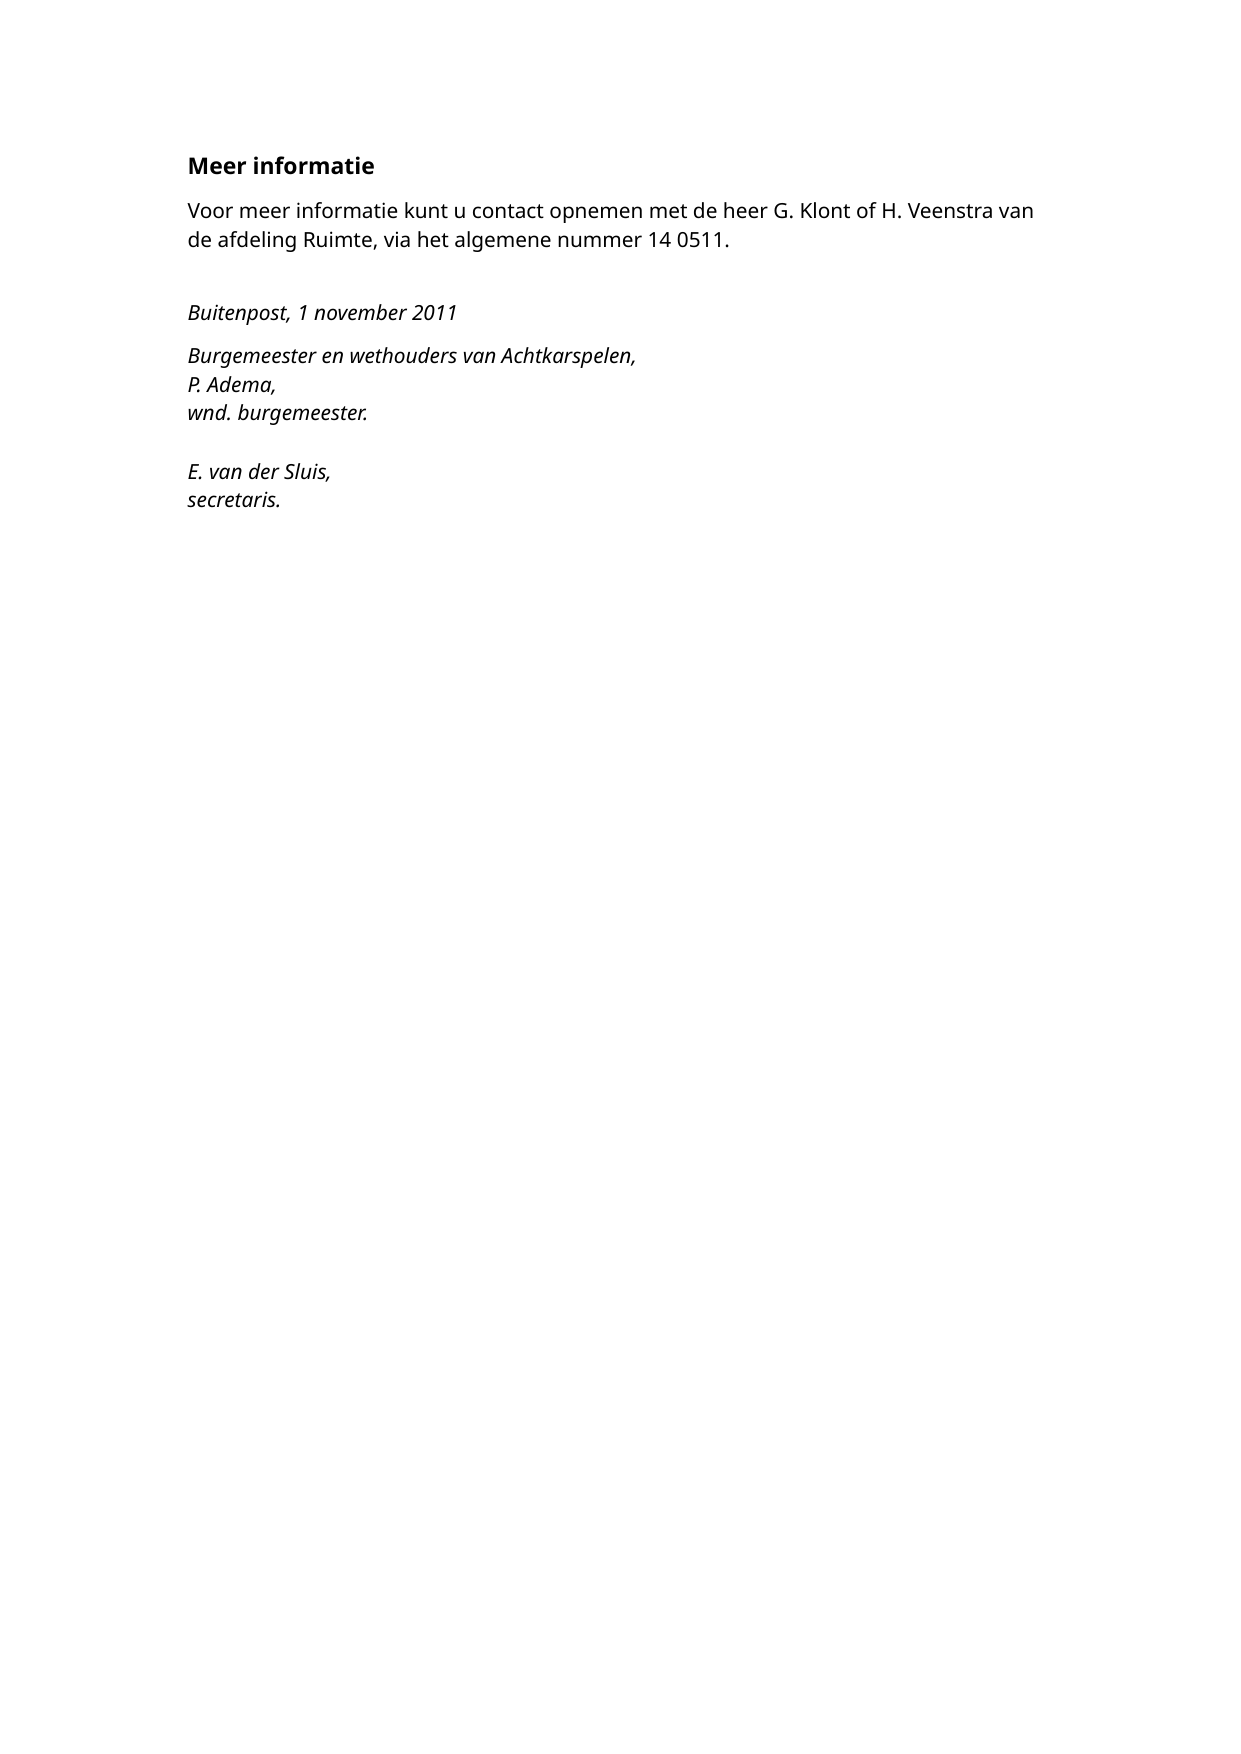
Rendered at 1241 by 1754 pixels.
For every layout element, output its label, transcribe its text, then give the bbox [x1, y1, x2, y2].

text E. van der Sluis, [187, 457, 1053, 485]
text secretaris. [187, 485, 1053, 514]
text Voor meer informatie kunt u contact opnemen met de heer G. Klont of H. Veenstra van de afdeling Ruimte, via het algemene nummer 14 0511. [187, 196, 1053, 253]
subtitle Meer informatie [187, 150, 1053, 181]
text Buitenpost, 1 november 2011 [187, 298, 1053, 327]
text Burgemeester en wethouders van Achtkarspelen, [187, 342, 1053, 370]
text P. Adema, [187, 370, 1053, 398]
text wnd. burgemeester. [187, 398, 1053, 427]
